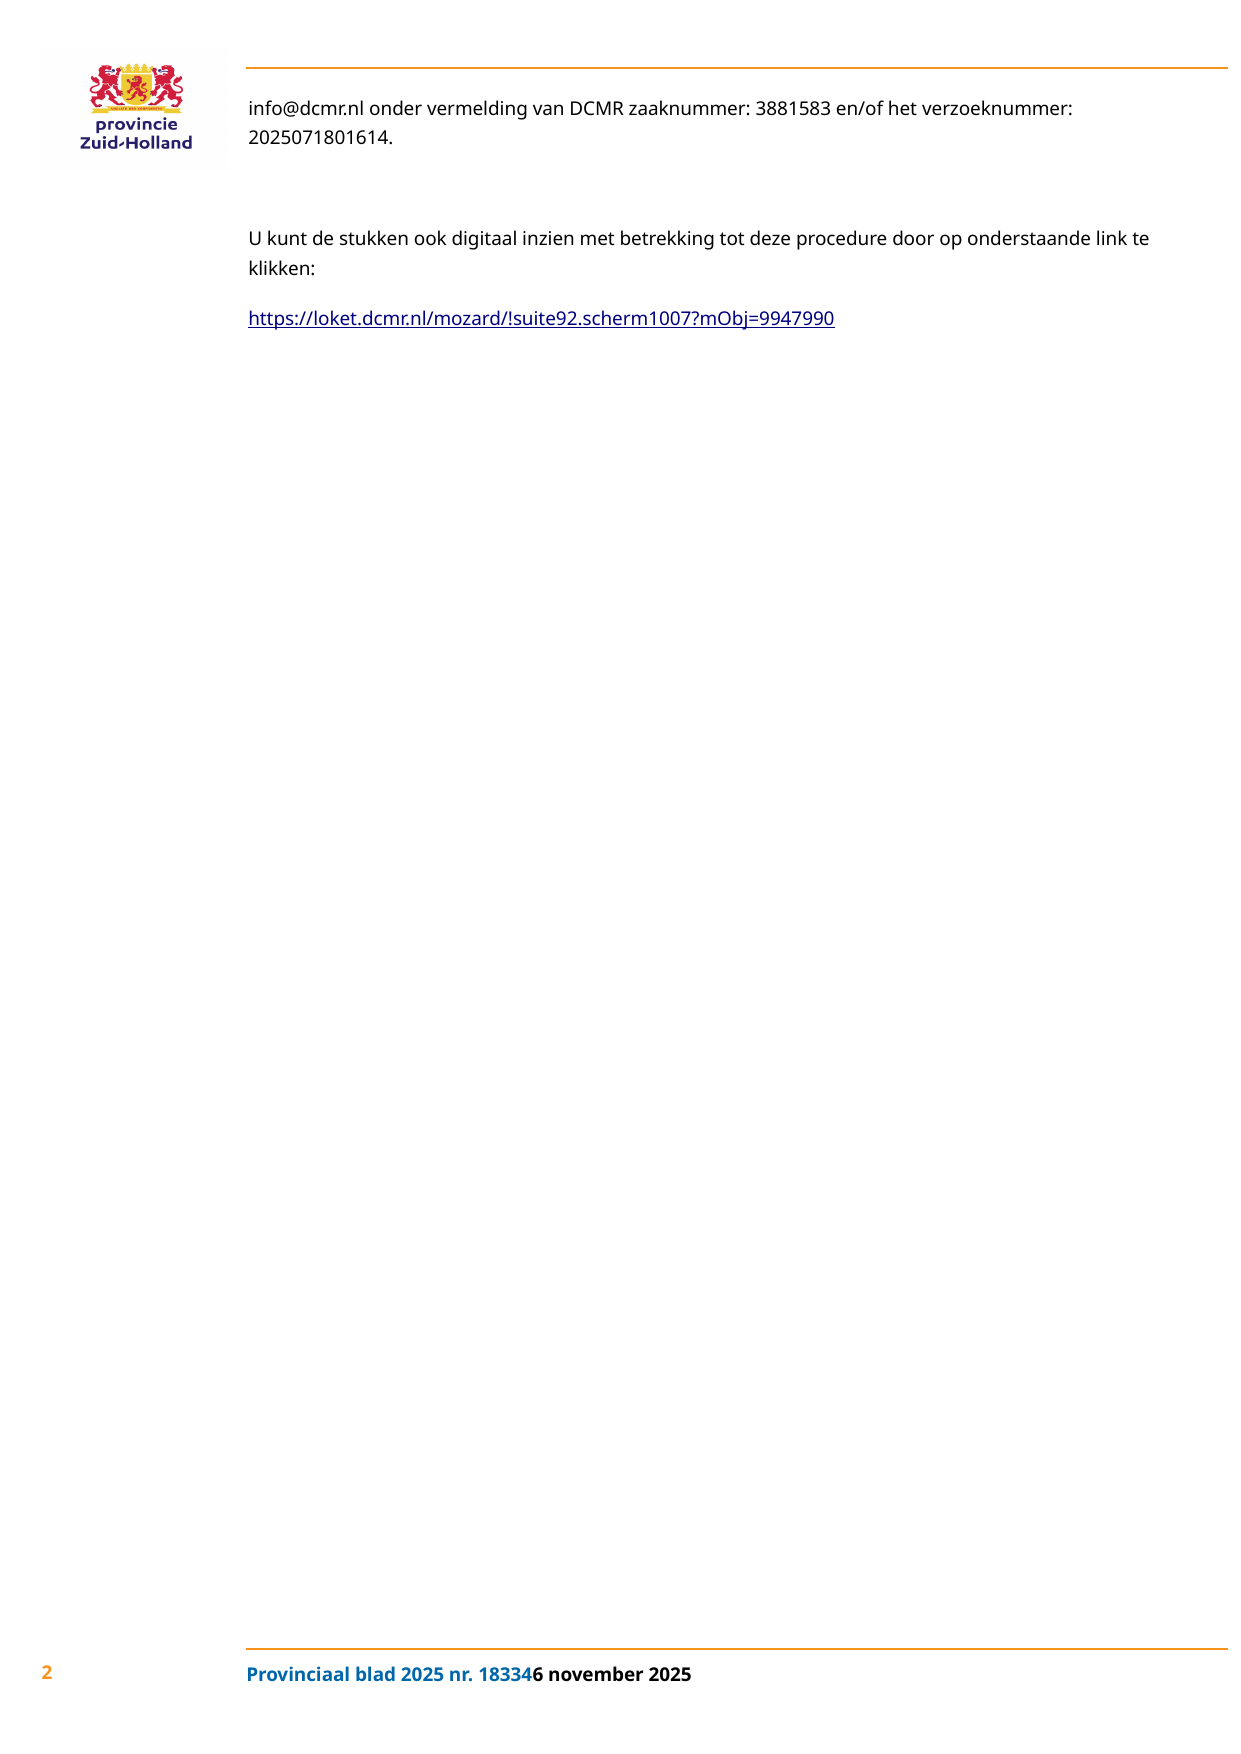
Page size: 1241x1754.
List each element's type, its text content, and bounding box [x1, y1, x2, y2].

picture [41, 47, 231, 172]
text https://loket.dcmr.nl/mozard/!suite92.scherm1007?mObj=9947990 [248, 305, 1152, 331]
text info@dcmr.nl onder vermelding van DCMR zaaknummer: 3881583 en/of het verzoeknummer: 2025071801614. [248, 95, 1152, 150]
text U kunt de stukken ook digitaal inzien met betrekking tot deze procedure door op onderstaande link te klikken: [248, 225, 1152, 281]
